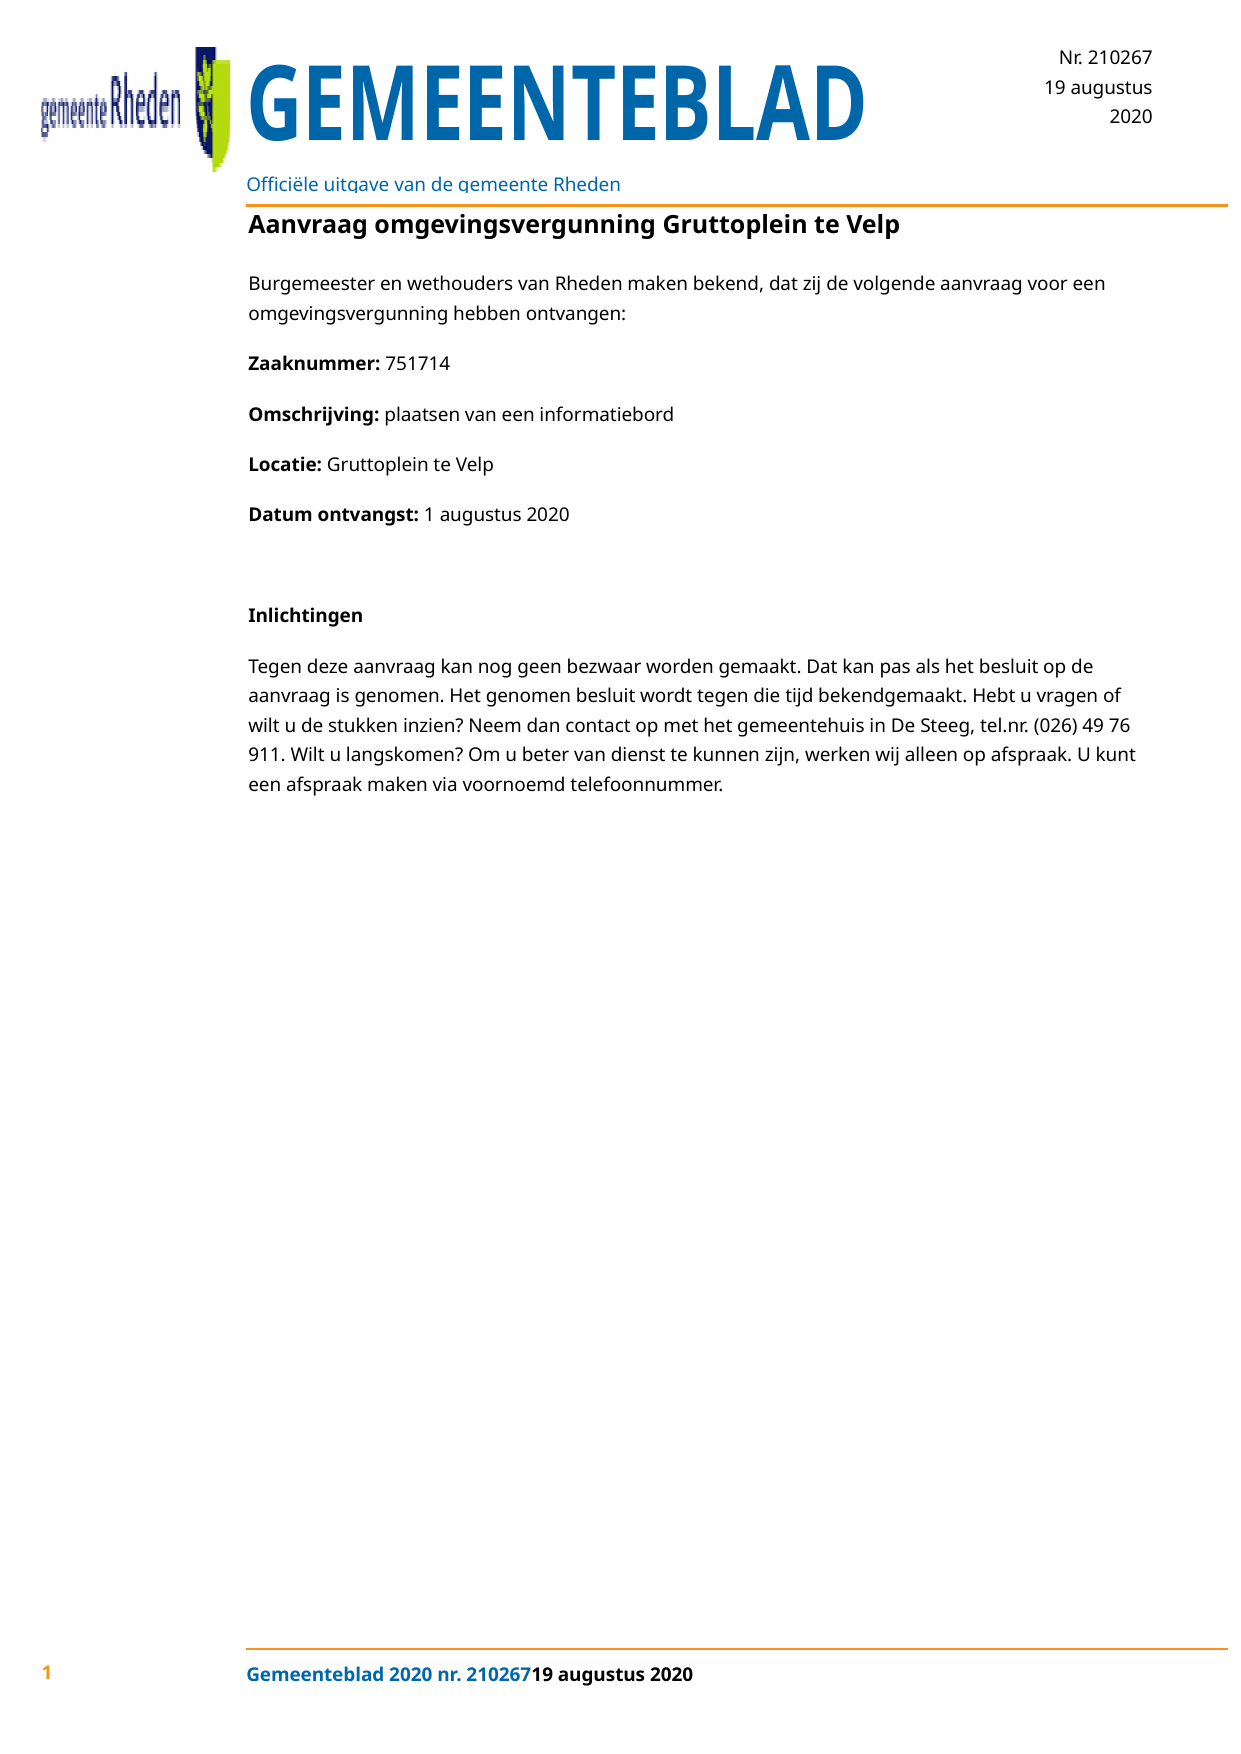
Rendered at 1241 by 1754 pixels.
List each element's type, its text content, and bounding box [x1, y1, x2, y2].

picture [41, 47, 231, 172]
text Inlichtingen [248, 602, 1152, 628]
text Locatie: Gruttoplein te Velp [248, 451, 1152, 477]
text Datum ontvangst: 1 augustus 2020 [248, 502, 1152, 527]
text Burgemeester en wethouders van Rheden maken bekend, dat zij de volgende aanvraag voor een omgevingsvergunning hebben ontvangen: [248, 270, 1152, 326]
text Omschrijving: plaatsen van een informatiebord [248, 401, 1152, 426]
text Zaaknummer: 751714 [248, 350, 1152, 376]
text Aanvraag omgevingsvergunning Gruttoplein te Velp [248, 207, 1152, 241]
text Tegen deze aanvraag kan nog geen bezwaar worden gemaakt. Dat kan pas als het besluit op de aanvraag is genomen. Het genomen besluit wordt tegen die tijd bekendgemaakt. Hebt u vragen of wilt u de stukken inzien? Neem dan contact op met het gemeentehuis in De Steeg, tel.nr. (026) 49 76 911. Wilt u langskomen? Om u beter van dienst te kunnen zijn, werken wij alleen op afspraak. U kunt een afspraak maken via voornoemd telefoonnummer. [248, 653, 1152, 797]
